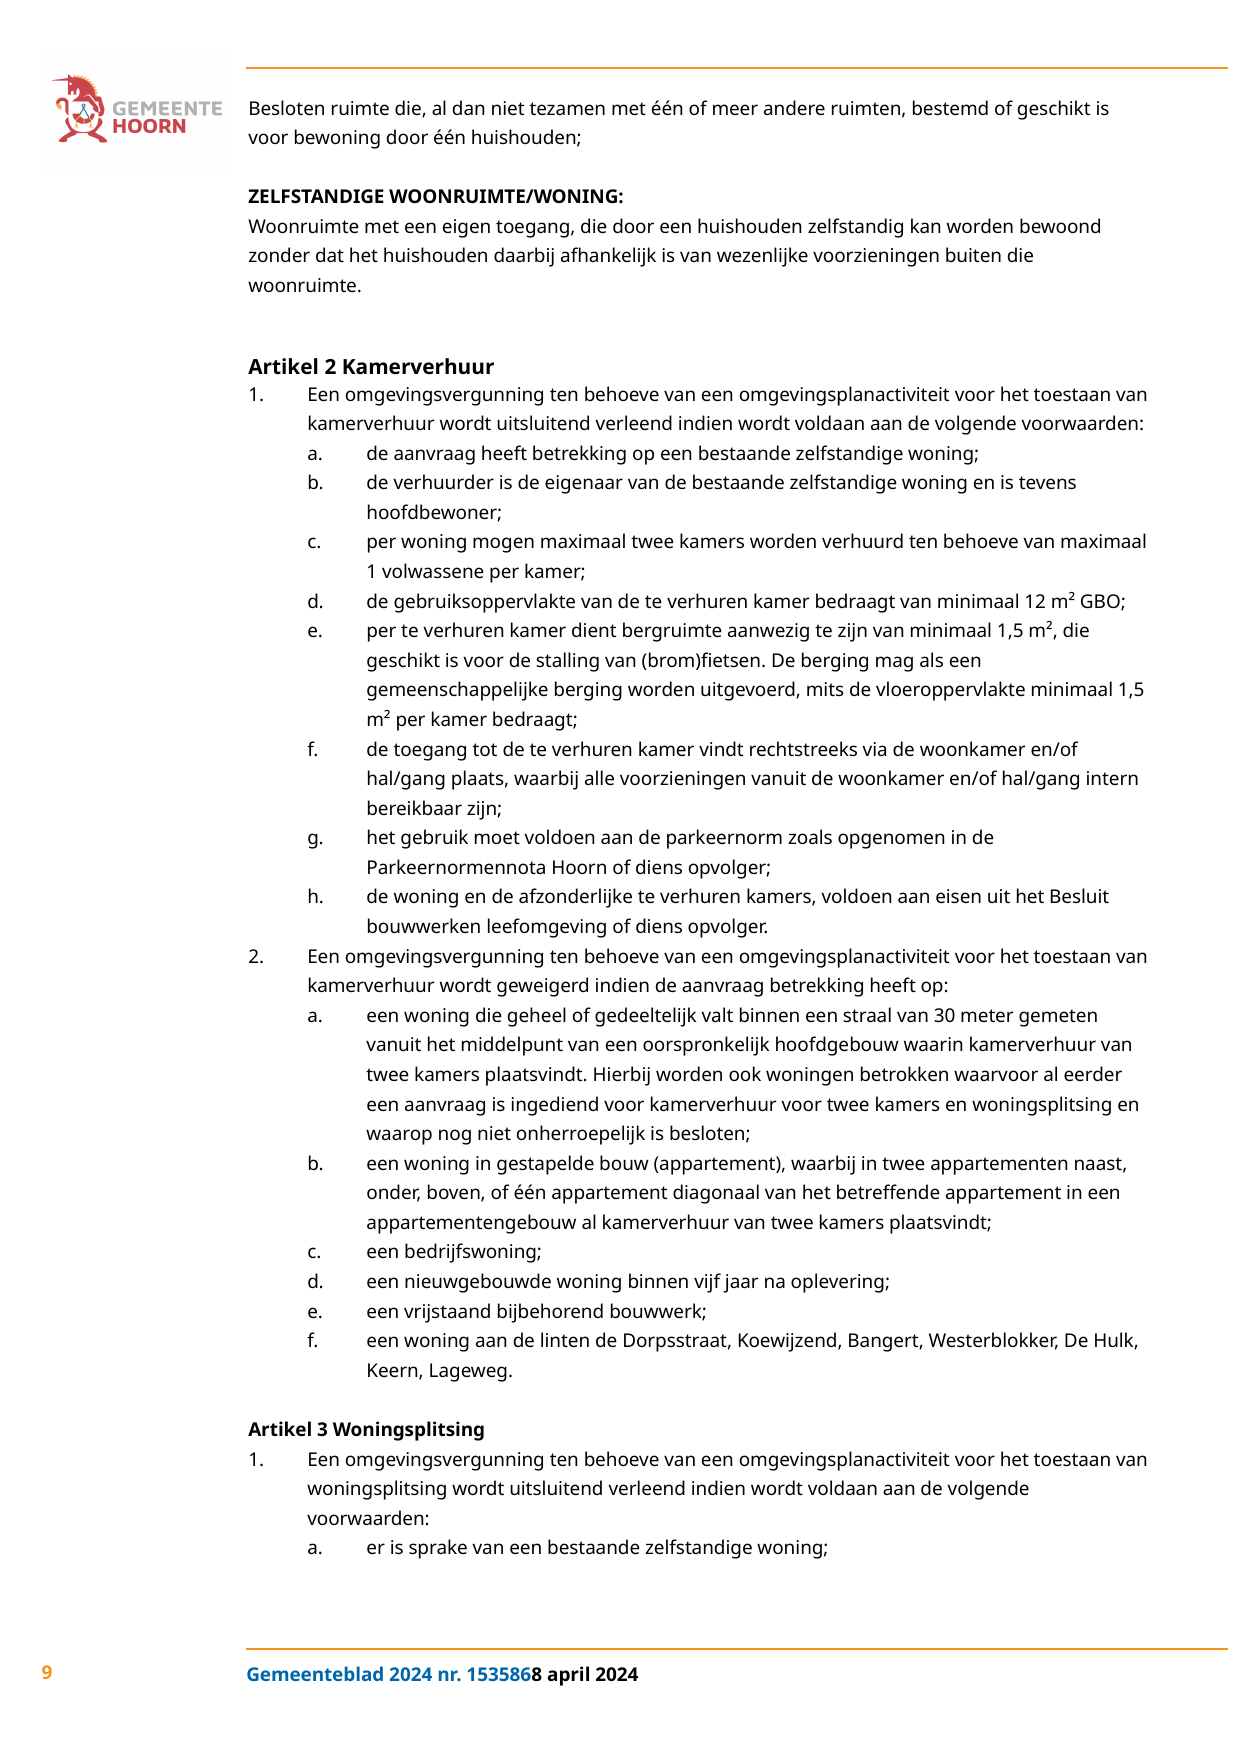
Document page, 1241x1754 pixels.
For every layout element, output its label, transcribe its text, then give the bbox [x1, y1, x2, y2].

text Woonruimte met een eigen toegang, die door een huishouden zelfstandig kan worden bewoond zonder dat het huishouden daarbij afhankelijk is van wezenlijke voorzieningen buiten die woonruimte. [248, 213, 1152, 298]
text Artikel 3 Woningsplitsing [248, 1416, 1152, 1442]
list een vrijstaand bijbehorend bouwwerk; [307, 1298, 1152, 1323]
list Een omgevingsvergunning ten behoeve van een omgevingsplanactiviteit voor het toestaan van kamerverhuur wordt uitsluitend verleend indien wordt voldaan aan de volgende voorwaarden: [248, 381, 1152, 436]
list Een omgevingsvergunning ten behoeve van een omgevingsplanactiviteit voor het toestaan van kamerverhuur wordt geweigerd indien de aanvraag betrekking heeft op: [248, 943, 1152, 998]
text Besloten ruimte die, al dan niet tezamen met één of meer andere ruimten, bestemd of geschikt is voor bewoning door één huishouden; [248, 95, 1152, 150]
list per te verhuren kamer dient bergruimte aanwezig te zijn van minimaal 1,5 m², die geschikt is voor de stalling van (brom)fietsen. De berging mag als een gemeenschappelijke berging worden uitgevoerd, mits de vloeroppervlakte minimaal 1,5 m² per kamer bedraagt; [307, 617, 1152, 732]
list een nieuwgebouwde woning binnen vijf jaar na oplevering; [307, 1268, 1152, 1294]
list een woning aan de linten de Dorpsstraat, Koewijzend, Bangert, Westerblokker, De Hulk, Keern, Lageweg. [307, 1327, 1152, 1383]
text Artikel 2 Kamerverhuur [248, 352, 1152, 381]
text ZELFSTANDIGE WOONRUIMTE/WONING: [248, 183, 1152, 209]
list een woning in gestapelde bouw (appartement), waarbij in twee appartementen naast, onder, boven, of één appartement diagonaal van het betreffende appartement in een appartementengebouw al kamerverhuur van twee kamers plaatsvindt; [307, 1150, 1152, 1235]
list de aanvraag heeft betrekking op een bestaande zelfstandige woning; [307, 440, 1152, 466]
list de verhuurder is de eigenaar van de bestaande zelfstandige woning en is tevens hoofdbewoner; [307, 469, 1152, 525]
list de gebruiksoppervlakte van de te verhuren kamer bedraagt van minimaal 12 m² GBO; [307, 588, 1152, 613]
list een bedrijfswoning; [307, 1239, 1152, 1264]
list de woning en de afzonderlijke te verhuren kamers, voldoen aan eisen uit het Besluit bouwwerken leefomgeving of diens opvolger. [307, 884, 1152, 939]
list er is sprake van een bestaande zelfstandige woning; [307, 1534, 1152, 1560]
list de toegang tot de te verhuren kamer vindt rechtstreeks via de woonkamer en/of hal/gang plaats, waarbij alle voorzieningen vanuit de woonkamer en/of hal/gang intern bereikbaar zijn; [307, 736, 1152, 821]
list per woning mogen maximaal twee kamers worden verhuurd ten behoeve van maximaal 1 volwassene per kamer; [307, 529, 1152, 584]
list een woning die geheel of gedeeltelijk valt binnen een straal van 30 meter gemeten vanuit het middelpunt van een oorspronkelijk hoofdgebouw waarin kamerverhuur van twee kamers plaatsvindt. Hierbij worden ook woningen betrokken waarvoor al eerder een aanvraag is ingediend voor kamerverhuur voor twee kamers en woningsplitsing en waarop nog niet onherroepelijk is besloten; [307, 1002, 1152, 1146]
picture [41, 47, 231, 172]
list het gebruik moet voldoen aan de parkeernorm zoals opgenomen in de Parkeernormennota Hoorn of diens opvolger; [307, 824, 1152, 880]
list Een omgevingsvergunning ten behoeve van een omgevingsplanactiviteit voor het toestaan van woningsplitsing wordt uitsluitend verleend indien wordt voldaan aan de volgende voorwaarden: [248, 1446, 1152, 1531]
